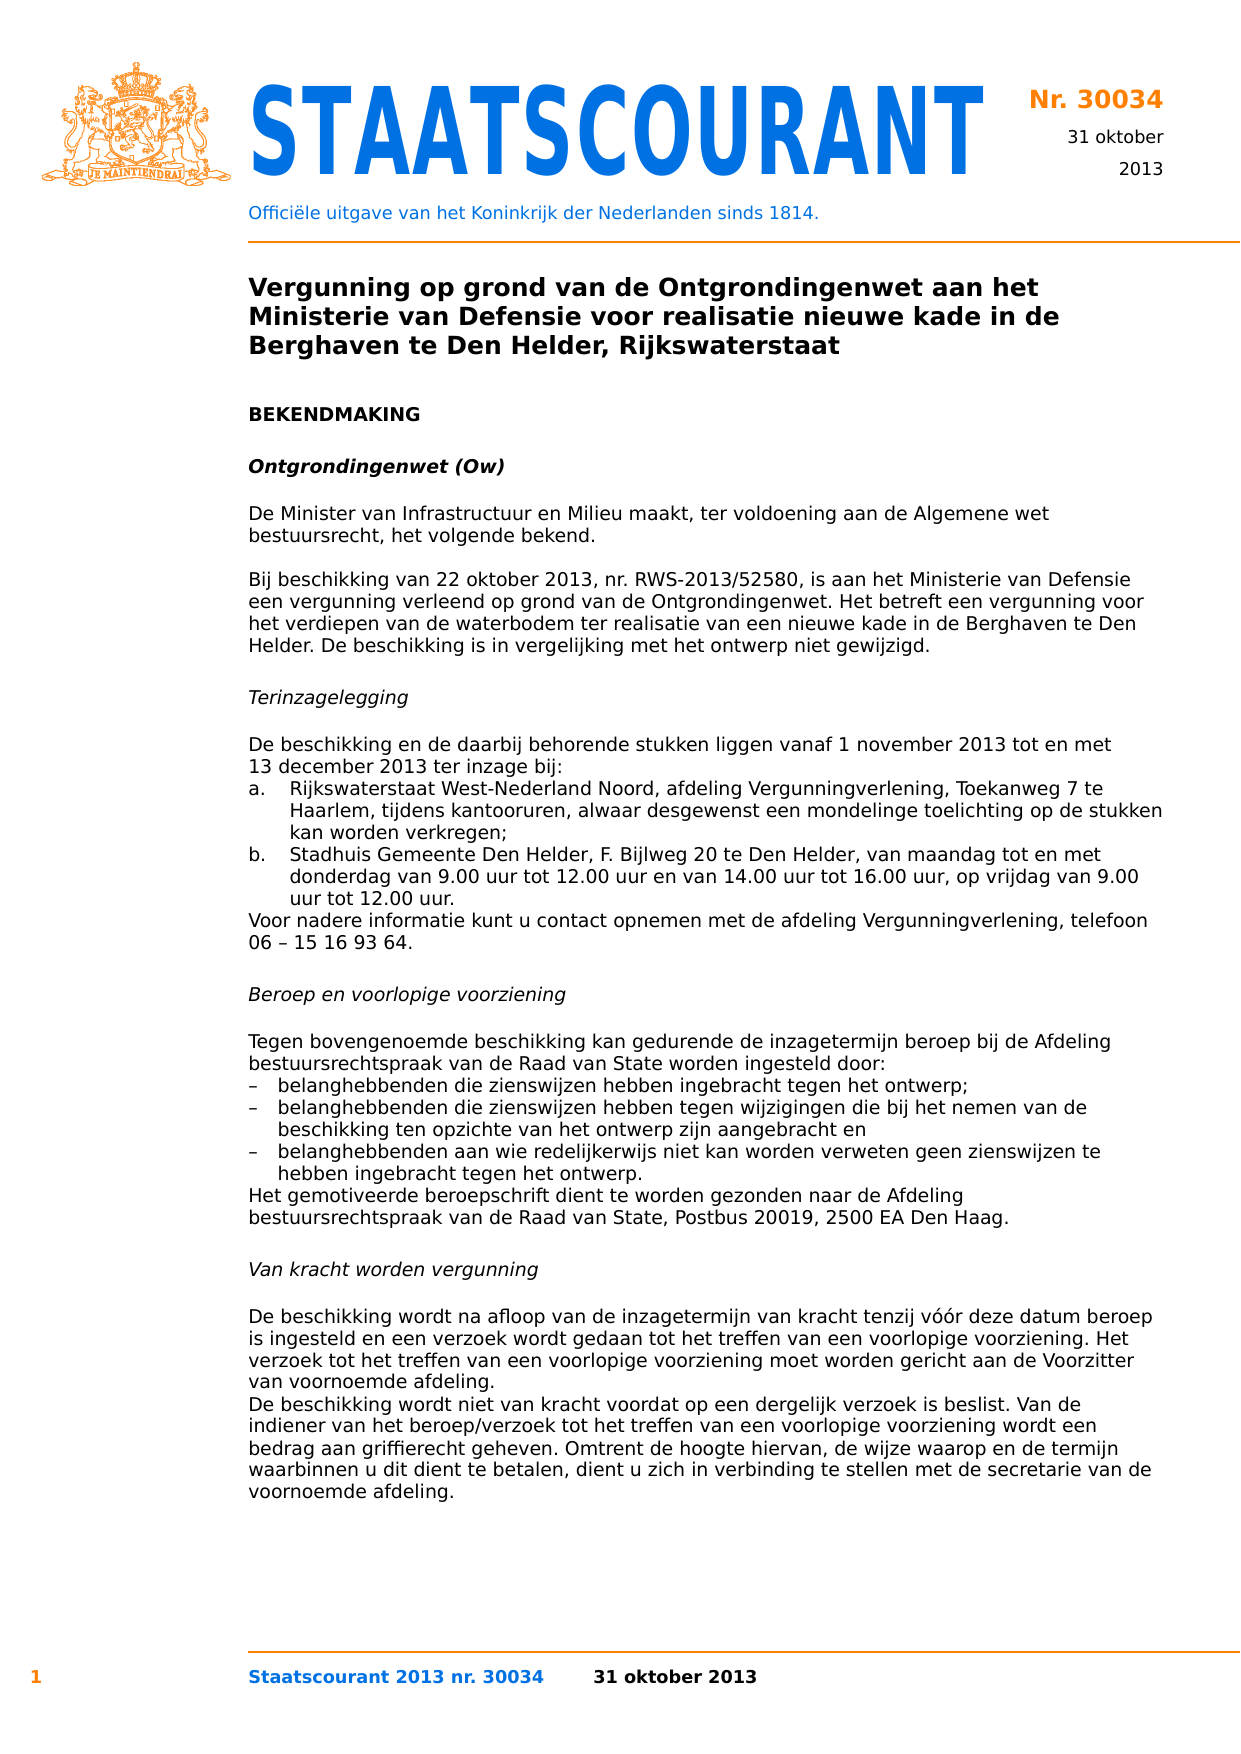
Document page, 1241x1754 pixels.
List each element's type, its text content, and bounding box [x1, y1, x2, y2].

subtitle Van kracht worden vergunning [248, 1258, 1163, 1281]
picture [41, 62, 231, 186]
table_cell Officiële uitgave van het Koninkrijk der Nederlanden sinds 1814. [248, 203, 1240, 241]
subtitle Terinzagelegging [248, 687, 1163, 709]
subtitle Vergunning op grond van de Ontgrondingenwet aan het Ministerie van Defensie voor realisatie nieuwe kade in de Berghaven te Den Helder, Rijkswaterstaat [248, 273, 1163, 361]
text – belanghebbenden die zienswijzen hebben ingebracht tegen het ontwerp; [248, 1075, 1163, 1097]
text b. Stadhuis Gemeente Den Helder, F. Bijlweg 20 te Den Helder, van maandag tot en met donderdag van 9.00 uur tot 12.00 uur en van 14.00 uur tot 16.00 uur, op vrijdag van 9.00 uur tot 12.00 uur. [248, 844, 1163, 910]
table_cell 31 oktober [998, 121, 1240, 153]
text Bij beschikking van 22 oktober 2013, nr. RWS-2013/52580, is aan het Ministerie van Defensie een vergunning verleend op grond van de Ontgrondingenwet. Het betreft een vergunning voor het verdiepen van de waterbodem ter realisatie van een nieuwe kade in de Berghaven te Den Helder. De beschikking is in vergelijking met het ontwerp niet gewijzigd. [248, 569, 1163, 657]
text De beschikking wordt na afloop van de inzagetermijn van kracht tenzij vóór deze datum beroep is ingesteld en een verzoek wordt gedaan tot het treffen van een voorlopige voorziening. Het verzoek tot het treffen van een voorlopige voorziening moet worden gericht aan de Voorzitter van voornoemde afdeling. [248, 1306, 1163, 1393]
text Tegen bovengenoemde beschikking kan gedurende de inzagetermijn beroep bij de Afdeling bestuursrechtspraak van de Raad van State worden ingesteld door: [248, 1031, 1163, 1075]
table_cell 2013 [998, 153, 1240, 203]
subtitle BEKENDMAKING [248, 404, 1163, 426]
text De Minister van Infrastructuur en Milieu maakt, ter voldoening aan de Algemene wet bestuursrecht, het volgende bekend. [248, 503, 1163, 547]
text Voor nadere informatie kunt u contact opnemen met de afdeling Vergunningverlening, telefoon 06 – 15 16 93 64. [248, 910, 1163, 954]
table_header [25, 62, 248, 241]
text Het gemotiveerde beroepschrift dient te worden gezonden naar de Afdeling bestuursrechtspraak van de Raad van State, Postbus 20019, 2500 EA Den Haag. [248, 1184, 1163, 1228]
text a. Rijkswaterstaat West-Nederland Noord, afdeling Vergunningverlening, Toekanweg 7 te Haarlem, tijdens kantooruren, alwaar desgewenst een mondelinge toelichting op de stukken kan worden verkregen; [248, 778, 1163, 844]
text De beschikking en de daarbij behorende stukken liggen vanaf 1 november 2013 tot en met 13 december 2013 ter inzage bij: [248, 734, 1163, 778]
subtitle Beroep en voorlopige voorziening [248, 984, 1163, 1006]
text – belanghebbenden die zienswijzen hebben tegen wijzigingen die bij het nemen van de beschikking ten opzichte van het ontwerp zijn aangebracht en [248, 1097, 1163, 1141]
text – belanghebbenden aan wie redelijkerwijs niet kan worden verweten geen zienswijzen te hebben ingebracht tegen het ontwerp. [248, 1141, 1163, 1184]
table_header STAATSCOURANT [248, 62, 998, 203]
subtitle Ontgrondingenwet (Ow) [248, 456, 1163, 478]
text De beschikking wordt niet van kracht voordat op een dergelijk verzoek is beslist. Van de indiener van het beroep/verzoek tot het treffen van een voorlopige voorziening wordt een bedrag aan griffierecht geheven. Omtrent de hoogte hiervan, de wijze waarop en de termijn waarbinnen u dit dient te betalen, dient u zich in verbinding te stellen met de secretarie van de voornoemde afdeling. [248, 1393, 1163, 1503]
table_header Nr. 30034 [998, 62, 1240, 121]
